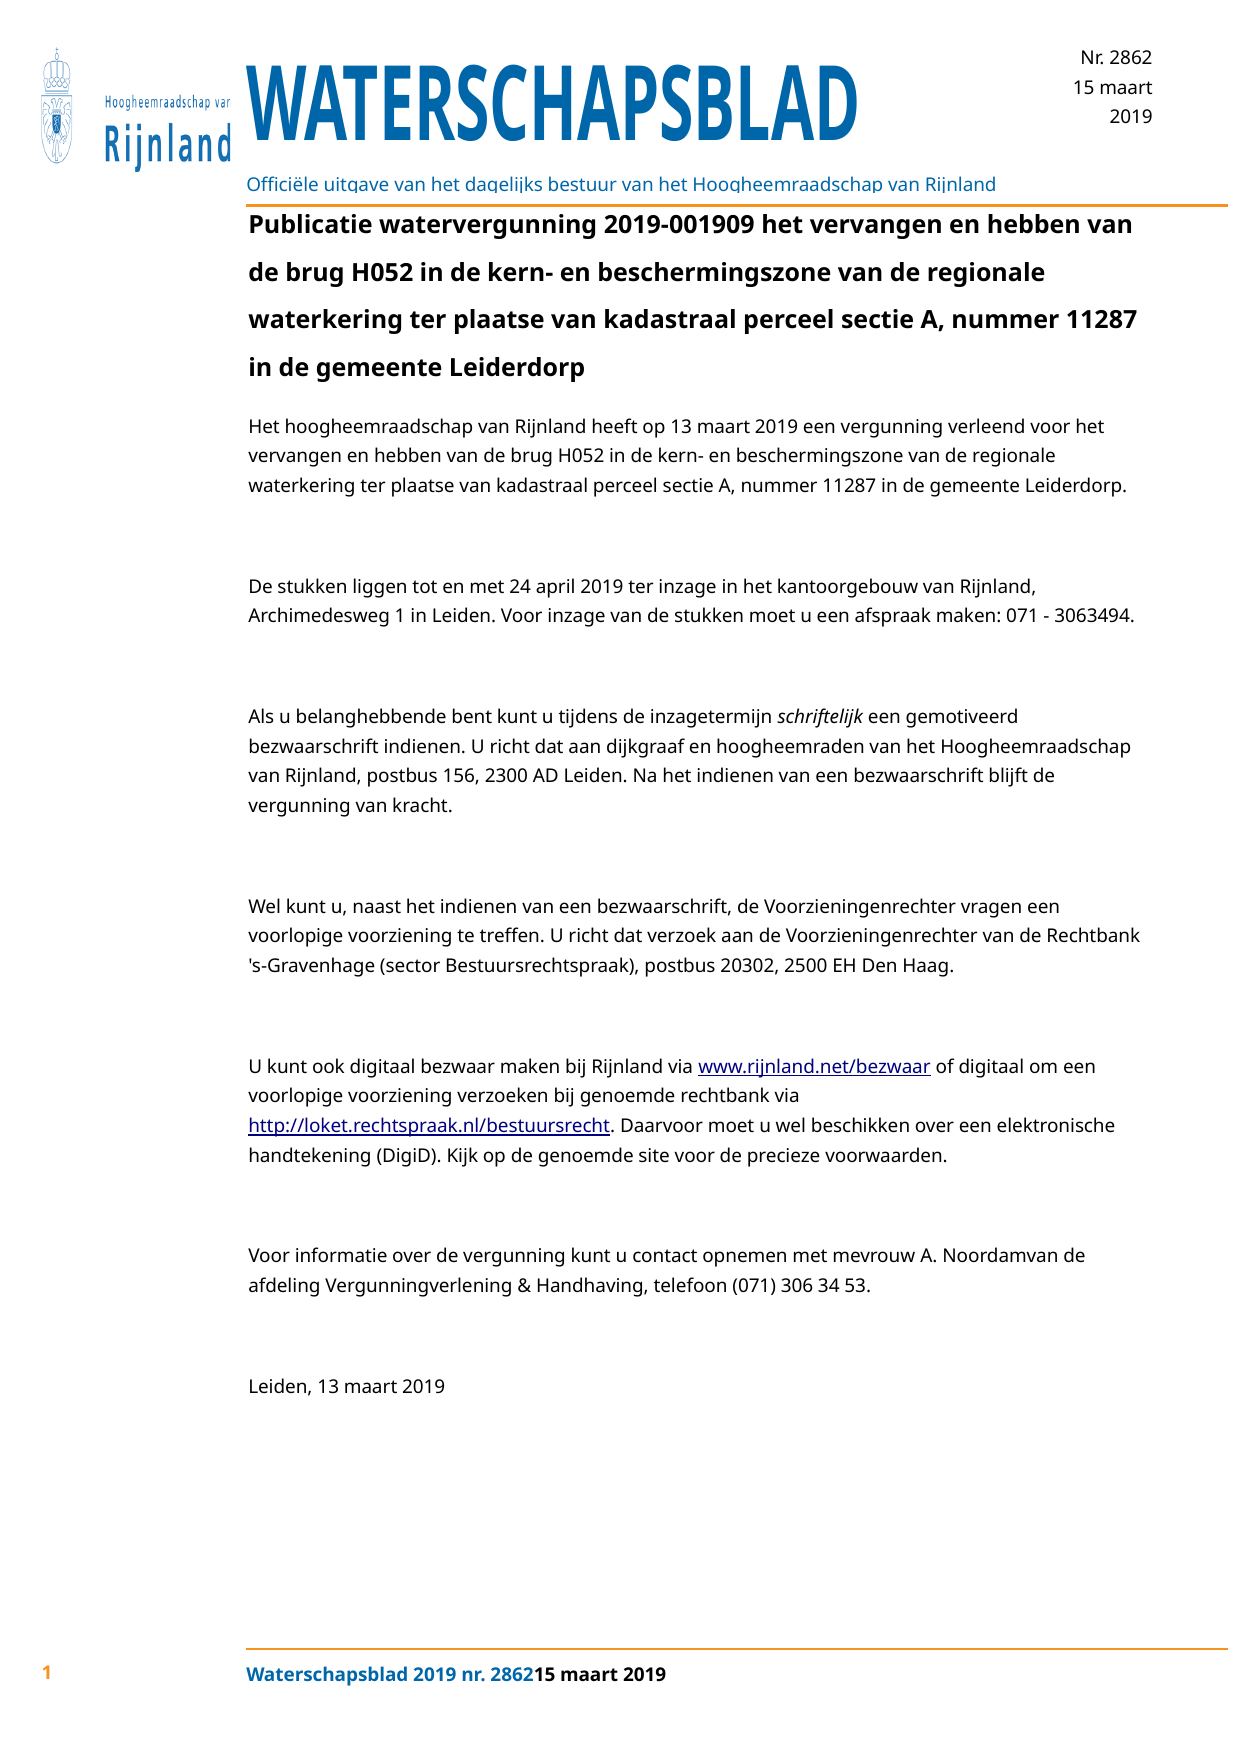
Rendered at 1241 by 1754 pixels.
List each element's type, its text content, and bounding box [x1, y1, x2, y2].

text U kunt ook digitaal bezwaar maken bij Rijnland via www.rijnland.net/bezwaar of digitaal om een voorlopige voorziening verzoeken bij genoemde rechtbank via http://loket.rechtspraak.nl/bestuursrecht. Daarvoor moet u wel beschikken over een elektronische handtekening (DigiD). Kijk op de genoemde site voor de precieze voorwaarden. [248, 1053, 1152, 1168]
text Het hoogheemraadschap van Rijnland heeft op 13 maart 2019 een vergunning verleend voor het vervangen en hebben van de brug H052 in de kern- en beschermingszone van de regionale waterkering ter plaatse van kadastraal perceel sectie A, nummer 11287 in de gemeente Leiderdorp. [248, 413, 1152, 498]
text Publicatie watervergunning 2019-001909 het vervangen en hebben van de brug H052 in de kern- en beschermingszone van de regionale waterkering ter plaatse van kadastraal perceel sectie A, nummer 11287 in de gemeente Leiderdorp [248, 207, 1152, 384]
text Wel kunt u, naast het indienen van een bezwaarschrift, de Voorzieningenrechter vragen een voorlopige voorziening te treffen. U richt dat verzoek aan de Voorzieningenrechter van de Rechtbank 's-Gravenhage (sector Bestuursrechtspraak), postbus 20302, 2500 EH Den Haag. [248, 893, 1152, 978]
text Voor informatie over de vergunning kunt u contact opnemen met mevrouw A. Noordamvan de afdeling Vergunningverlening & Handhaving, telefoon (071) 306 34 53. [248, 1243, 1152, 1298]
text Als u belanghebbende bent kunt u tijdens de inzagetermijn schriftelijk een gemotiveerd bezwaarschrift indienen. U richt dat aan dijkgraaf en hoogheemraden van het Hoogheemraadschap van Rijnland, postbus 156, 2300 AD Leiden. Na het indienen van een bezwaarschrift blijft de vergunning van kracht. [248, 703, 1152, 818]
text De stukken liggen tot en met 24 april 2019 ter inzage in het kantoorgebouw van Rijnland, Archimedesweg 1 in Leiden. Voor inzage van de stukken moet u een afspraak maken: 071 - 3063494. [248, 573, 1152, 628]
text Leiden, 13 maart 2019 [248, 1373, 1152, 1399]
picture [41, 47, 231, 172]
